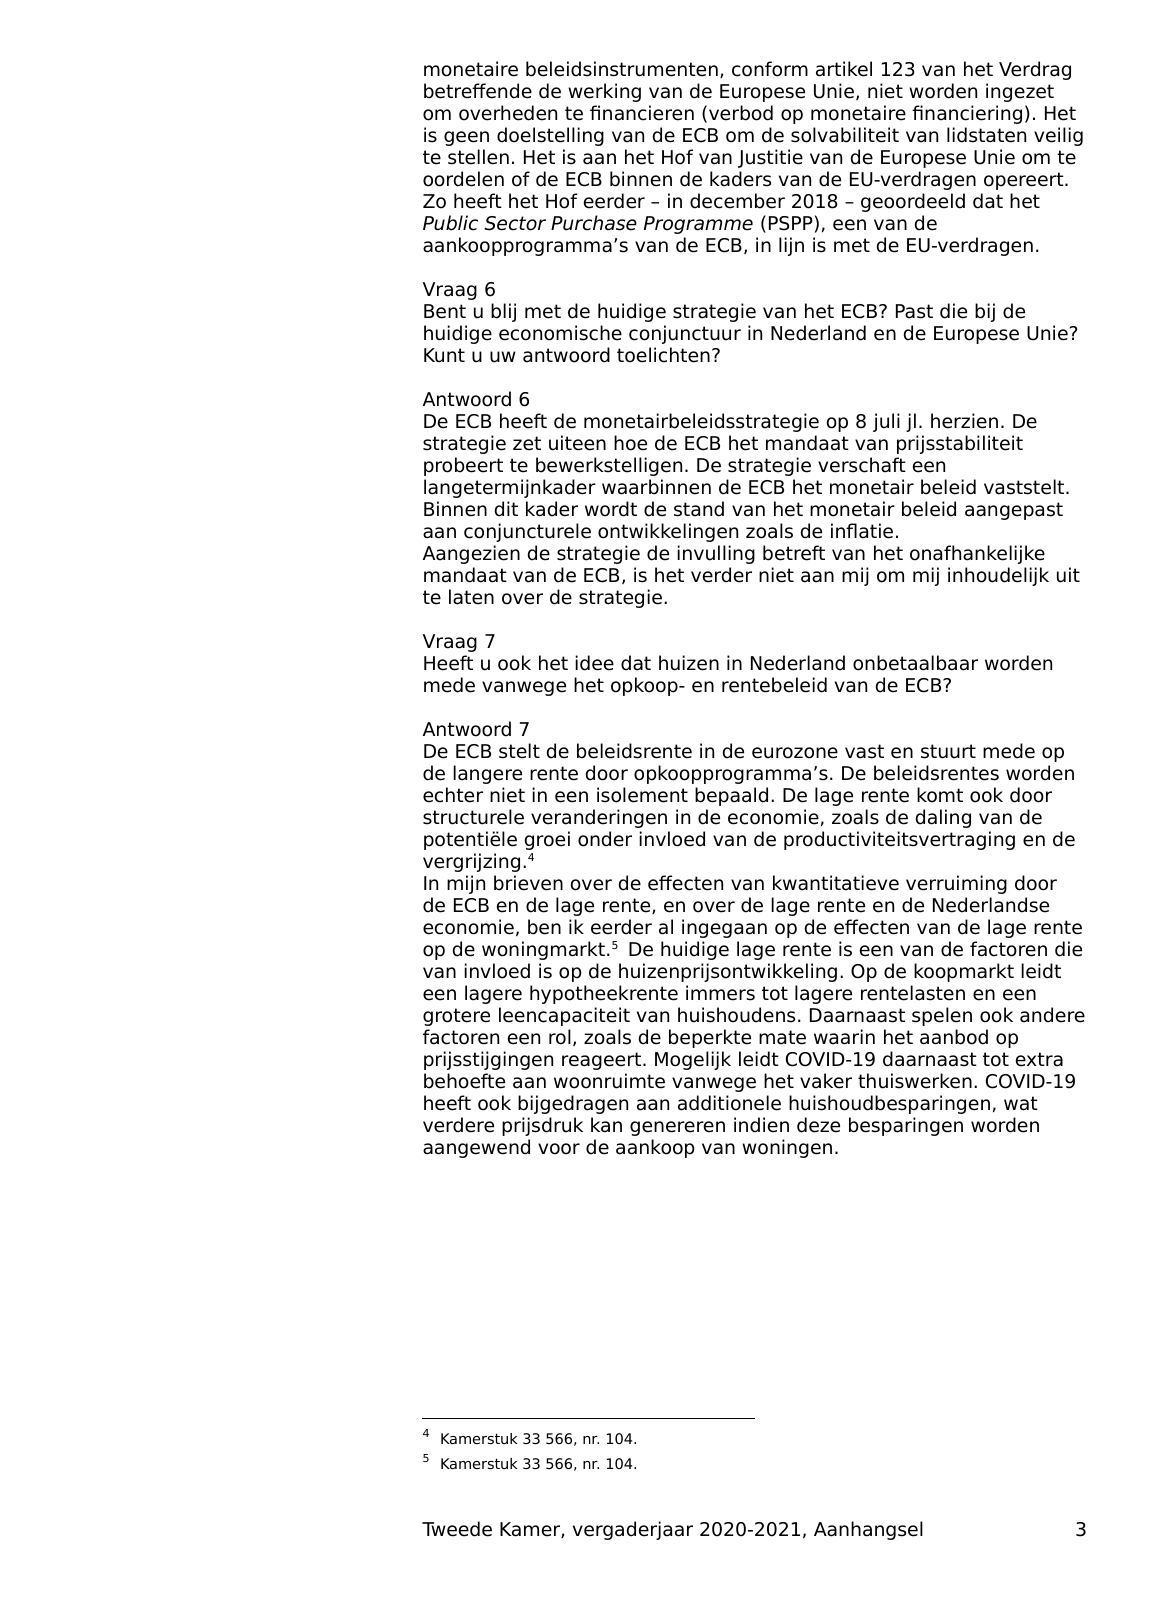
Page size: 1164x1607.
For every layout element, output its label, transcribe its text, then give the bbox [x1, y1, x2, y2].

text Vraag 7 [422, 631, 1087, 653]
text Bent u blij met de huidige strategie van het ECB? Past die bij de huidige economische conjunctuur in Nederland en de Europese Unie? Kunt u uw antwoord toelichten? [422, 301, 1087, 367]
text Kamerstuk 33 566, nr. 104. [422, 1452, 1087, 1474]
text De ECB stelt de beleidsrente in de eurozone vast en stuurt mede op de langere rente door opkoopprogramma’s. De beleidsrentes worden echter niet in een isolement bepaald. De lage rente komt ook door structurele veranderingen in de economie, zoals de daling van de potentiële groei onder invloed van de productiviteitsvertraging en de vergrijzing. [422, 741, 1087, 873]
text Antwoord 7 [422, 719, 1087, 741]
text In mijn brieven over de effecten van kwantitatieve verruiming door de ECB en de lage rente, en over de lage rente en de Nederlandse economie, ben ik eerder al ingegaan op de effecten van de lage rente op de woningmarkt. De huidige lage rente is een van de factoren die van invloed is op de huizenprijsontwikkeling. Op de koopmarkt leidt een lagere hypotheekrente immers tot lagere rentelasten en een grotere leencapaciteit van huishoudens. Daarnaast spelen ook andere factoren een rol, zoals de beperkte mate waarin het aanbod op prijsstijgingen reageert. Mogelijk leidt COVID-19 daarnaast tot extra behoefte aan woonruimte vanwege het vaker thuiswerken. COVID-19 heeft ook bijgedragen aan additionele huishoudbesparingen, wat verdere prijsdruk kan genereren indien deze besparingen worden aangewend voor de aankoop van woningen. [422, 873, 1087, 1159]
text Vraag 6 [422, 279, 1087, 301]
text De ECB heeft de monetairbeleidsstrategie op 8 juli jl. herzien. De strategie zet uiteen hoe de ECB het mandaat van prijsstabiliteit probeert te bewerkstelligen. De strategie verschaft een langetermijnkader waarbinnen de ECB het monetair beleid vaststelt. Binnen dit kader wordt de stand van het monetair beleid aangepast aan conjuncturele ontwikkelingen zoals de inflatie. [422, 411, 1087, 543]
text Antwoord 6 [422, 389, 1087, 411]
text Aangezien de strategie de invulling betreft van het onafhankelijke mandaat van de ECB, is het verder niet aan mij om mij inhoudelijk uit te laten over de strategie. [422, 543, 1087, 609]
text Heeft u ook het idee dat huizen in Nederland onbetaalbaar worden mede vanwege het opkoop- en rentebeleid van de ECB? [422, 653, 1087, 697]
text Kamerstuk 33 566, nr. 104. [422, 1427, 1087, 1449]
text monetaire beleidsinstrumenten, conform artikel 123 van het Verdrag betreffende de werking van de Europese Unie, niet worden ingezet om overheden te financieren (verbod op monetaire financiering). Het is geen doelstelling van de ECB om de solvabiliteit van lidstaten veilig te stellen. Het is aan het Hof van Justitie van de Europese Unie om te oordelen of de ECB binnen de kaders van de EU-verdragen opereert. Zo heeft het Hof eerder – in december 2018 – geoordeeld dat het Public Sector Purchase Programme (PSPP), een van de aankoopprogramma’s van de ECB, in lijn is met de EU-verdragen. [422, 59, 1087, 257]
